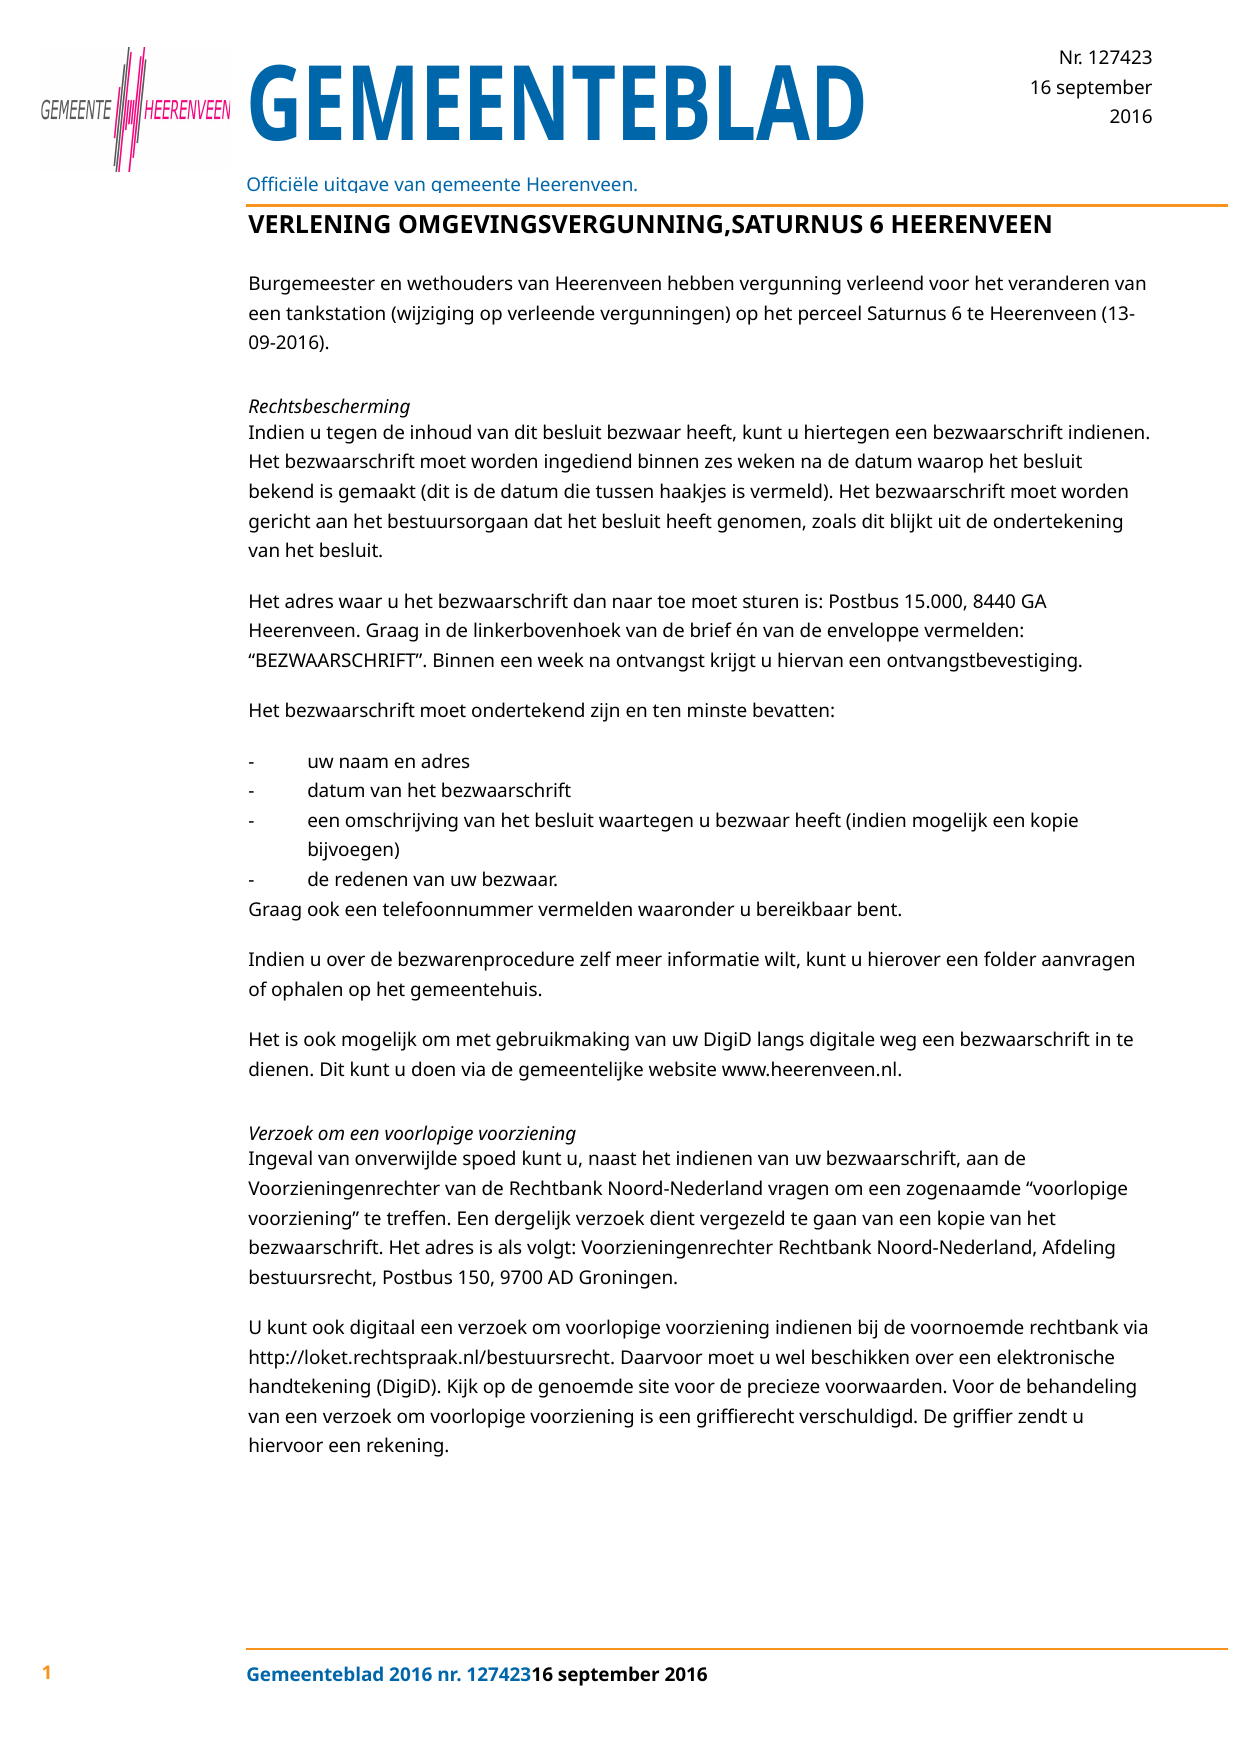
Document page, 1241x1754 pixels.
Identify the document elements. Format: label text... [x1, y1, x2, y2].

list een omschrijving van het besluit waartegen u bezwaar heeft (indien mogelijk een kopie bijvoegen) [248, 807, 1152, 862]
text Het adres waar u het bezwaarschrift dan naar toe moet sturen is: Postbus 15.000, 8440 GA Heerenveen. Graag in de linkerbovenhoek van de brief én van de enveloppe vermelden: “BEZWAARSCHRIFT”. Binnen een week na ontvangst krijgt u hiervan een ontvangstbevestiging. [248, 588, 1152, 673]
picture [41, 47, 231, 172]
text Indien u over de bezwarenprocedure zelf meer informatie wilt, kunt u hierover een folder aanvragen of ophalen op het gemeentehuis. [248, 946, 1152, 1002]
text Het bezwaarschrift moet ondertekend zijn en ten minste bevatten: [248, 697, 1152, 723]
text VERLENING OMGEVINGSVERGUNNING,SATURNUS 6 HEERENVEEN [248, 207, 1152, 241]
text Verzoek om een voorlopige voorziening [248, 1120, 1152, 1146]
text Burgemeester en wethouders van Heerenveen hebben vergunning verleend voor het veranderen van een tankstation (wijziging op verleende vergunningen) op het perceel Saturnus 6 te Heerenveen (13-09-2016). [248, 270, 1152, 355]
list datum van het bezwaarschrift [248, 777, 1152, 803]
text Graag ook een telefoonnummer vermelden waaronder u bereikbaar bent. [248, 896, 1152, 922]
text Ingeval van onverwijlde spoed kunt u, naast het indienen van uw bezwaarschrift, aan de Voorzieningenrechter van de Rechtbank Noord-Nederland vragen om een zogenaamde “voorlopige voorziening” te treffen. Een dergelijk verzoek dient vergezeld te gaan van een kopie van het bezwaarschrift. Het adres is als volgt: Voorzieningenrechter Rechtbank Noord-Nederland, Afdeling bestuursrecht, Postbus 150, 9700 AD Groningen. [248, 1146, 1152, 1289]
list de redenen van uw bezwaar. [248, 866, 1152, 892]
text Rechtsbescherming [248, 393, 1152, 419]
text Indien u tegen de inhoud van dit besluit bezwaar heeft, kunt u hiertegen een bezwaarschrift indienen. Het bezwaarschrift moet worden ingediend binnen zes weken na de datum waarop het besluit bekend is gemaakt (dit is de datum die tussen haakjes is vermeld). Het bezwaarschrift moet worden gericht aan het bestuursorgaan dat het besluit heeft genomen, zoals dit blijkt uit de ondertekening van het besluit. [248, 419, 1152, 563]
text U kunt ook digitaal een verzoek om voorlopige voorziening indienen bij de voornoemde rechtbank via http://loket.rechtspraak.nl/bestuursrecht. Daarvoor moet u wel beschikken over een elektronische handtekening (DigiD). Kijk op de genoemde site voor de precieze voorwaarden. Voor de behandeling van een verzoek om voorlopige voorziening is een griffierecht verschuldigd. De griffier zendt u hiervoor een rekening. [248, 1314, 1152, 1458]
list uw naam en adres [248, 748, 1152, 774]
text Het is ook mogelijk om met gebruikmaking van uw DigiD langs digitale weg een bezwaarschrift in te dienen. Dit kunt u doen via de gemeentelijke website www.heerenveen.nl. [248, 1026, 1152, 1082]
